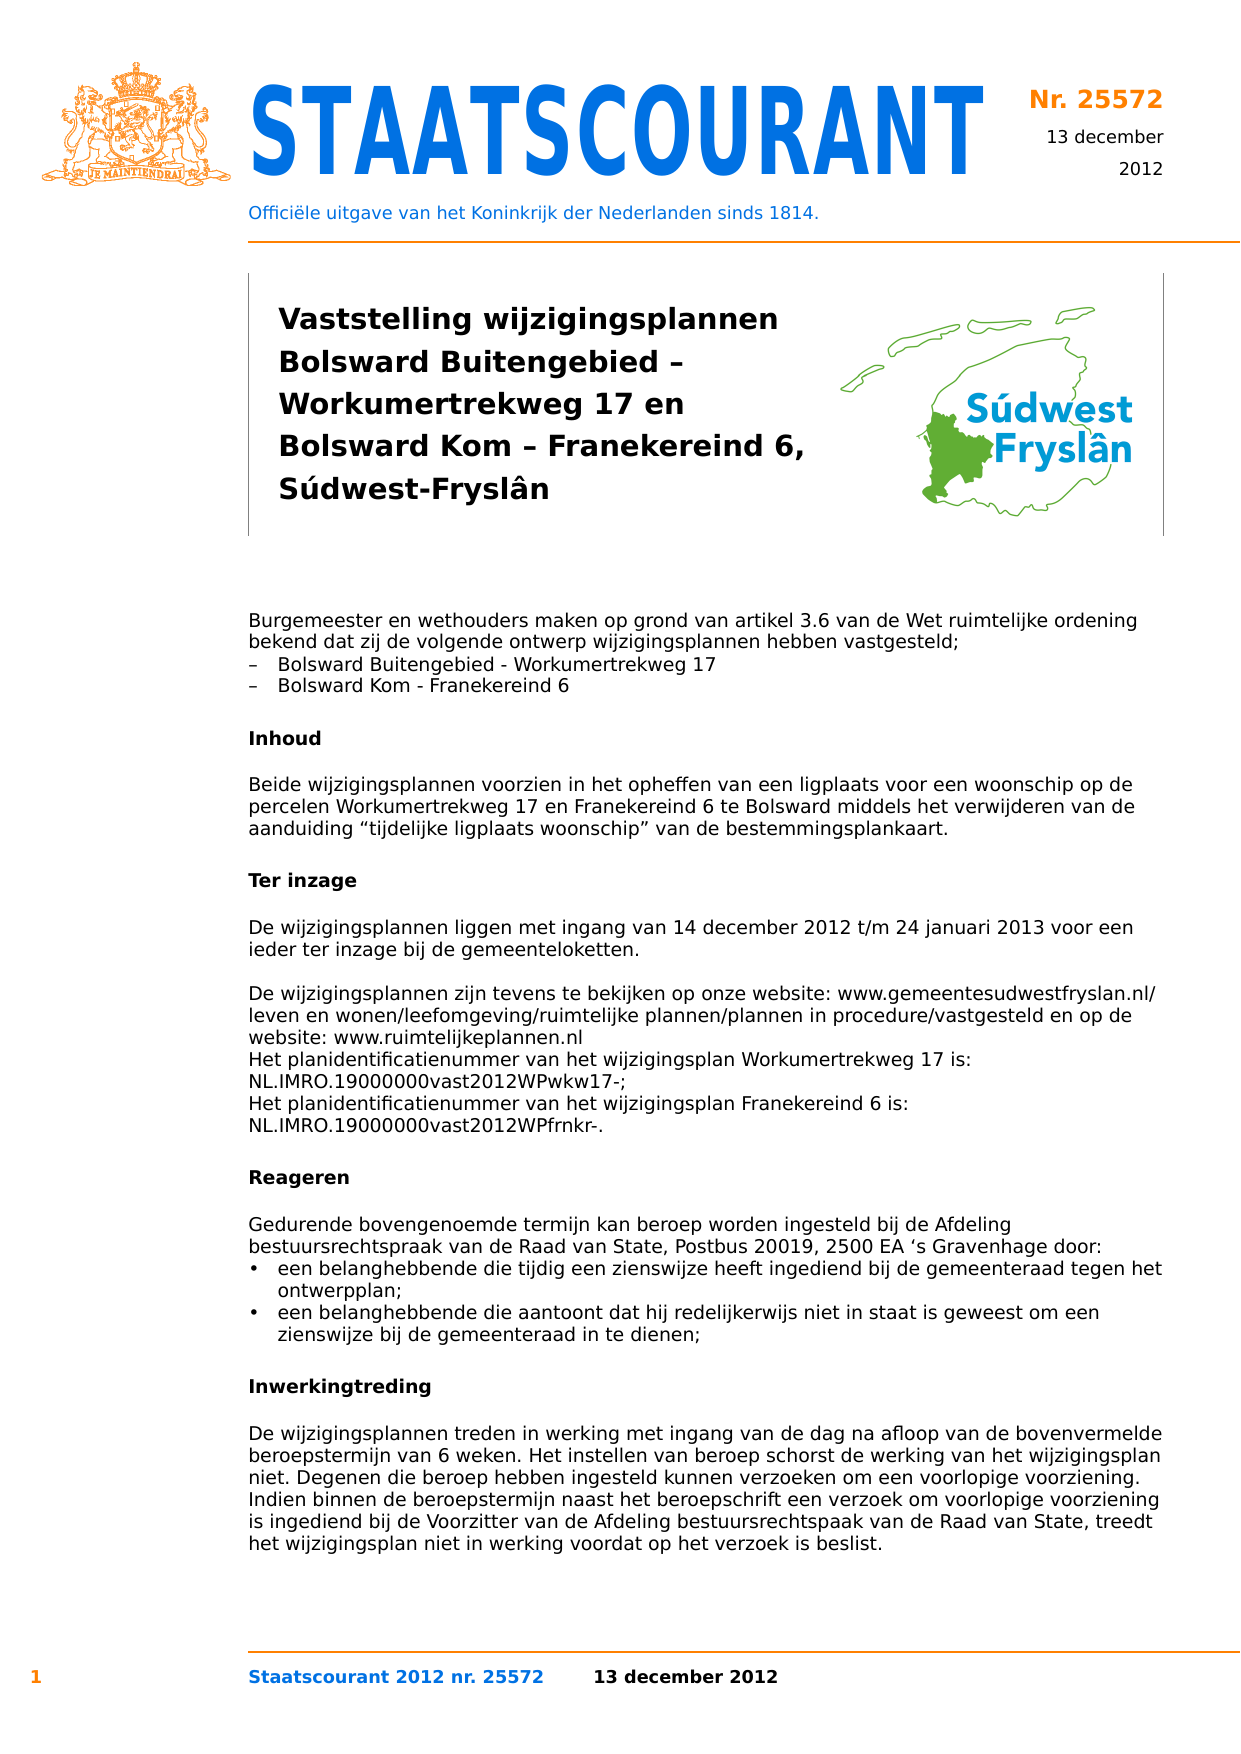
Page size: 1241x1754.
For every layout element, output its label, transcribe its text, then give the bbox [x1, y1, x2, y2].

text De wijzigingsplannen treden in werking met ingang van de dag na afloop van de bovenvermelde beroepstermijn van 6 weken. Het instellen van beroep schorst de werking van het wijzigingsplan niet. Degenen die beroep hebben ingesteld kunnen verzoeken om een voorlopige voorziening. Indien binnen de beroepstermijn naast het beroepschrift een verzoek om voorlopige voorziening is ingediend bij de Voorzitter van de Afdeling bestuursrechtspaak van de Raad van State, treedt het wijzigingsplan niet in werking voordat op het verzoek is beslist. [248, 1423, 1163, 1555]
text Gedurende bovengenoemde termijn kan beroep worden ingesteld bij de Afdeling bestuursrechtspraak van de Raad van State, Postbus 20019, 2500 EA ‘s Gravenhage door: [248, 1214, 1163, 1258]
subtitle Vaststelling wijzigingsplannen Bolsward Buitengebied – Workumertrekweg 17 en Bolsward Kom – Franekereind 6, Súdwest-Fryslân [249, 273, 1163, 536]
table_cell 13 december [998, 121, 1240, 153]
text – Bolsward Buitengebied - Workumertrekweg 17 [248, 653, 1163, 675]
picture [838, 302, 1134, 521]
picture [41, 62, 231, 186]
text Burgemeester en wethouders maken op grond van artikel 3.6 van de Wet ruimtelijke ordening bekend dat zij de volgende ontwerp wijzigingsplannen hebben vastgesteld; [248, 609, 1163, 653]
table_header STAATSCOURANT [248, 62, 998, 203]
subtitle Inhoud [248, 727, 1163, 749]
table_cell Officiële uitgave van het Koninkrijk der Nederlanden sinds 1814. [248, 203, 1240, 241]
text – Bolsward Kom - Franekereind 6 [248, 675, 1163, 697]
table_header [25, 62, 248, 241]
subtitle Ter inzage [248, 870, 1163, 892]
text Beide wijzigingsplannen voorzien in het opheffen van een ligplaats voor een woonschip op de percelen Workumertrekweg 17 en Franekereind 6 te Bolsward middels het verwijderen van de aanduiding “tijdelijke ligplaats woonschip” van de bestemmingsplankaart. [248, 774, 1163, 840]
text Het planidentificatienummer van het wijzigingsplan Workumertrekweg 17 is: NL.IMRO.19000000vast2012WPwkw17-; [248, 1049, 1163, 1093]
table_header Nr. 25572 [998, 62, 1240, 121]
table_cell 2012 [998, 153, 1240, 203]
subtitle Reageren [248, 1167, 1163, 1189]
subtitle Inwerkingtreding [248, 1376, 1163, 1398]
text Het planidentificatienummer van het wijzigingsplan Franekereind 6 is: NL.IMRO.19000000vast2012WPfrnkr-. [248, 1093, 1163, 1137]
text • een belanghebbende die tijdig een zienswijze heeft ingediend bij de gemeenteraad tegen het ontwerpplan; [248, 1258, 1163, 1302]
text De wijzigingsplannen liggen met ingang van 14 december 2012 t/m 24 januari 2013 voor een ieder ter inzage bij de gemeenteloketten. [248, 917, 1163, 961]
text • een belanghebbende die aantoont dat hij redelijkerwijs niet in staat is geweest om een zienswijze bij de gemeenteraad in te dienen; [248, 1302, 1163, 1346]
text De wijzigingsplannen zijn tevens te bekijken op onze website: www.gemeentesudwestfryslan.nl/ leven en wonen/leefomgeving/ruimtelijke plannen/plannen in procedure/vastgesteld en op de website: www.ruimtelijkeplannen.nl [248, 983, 1163, 1049]
